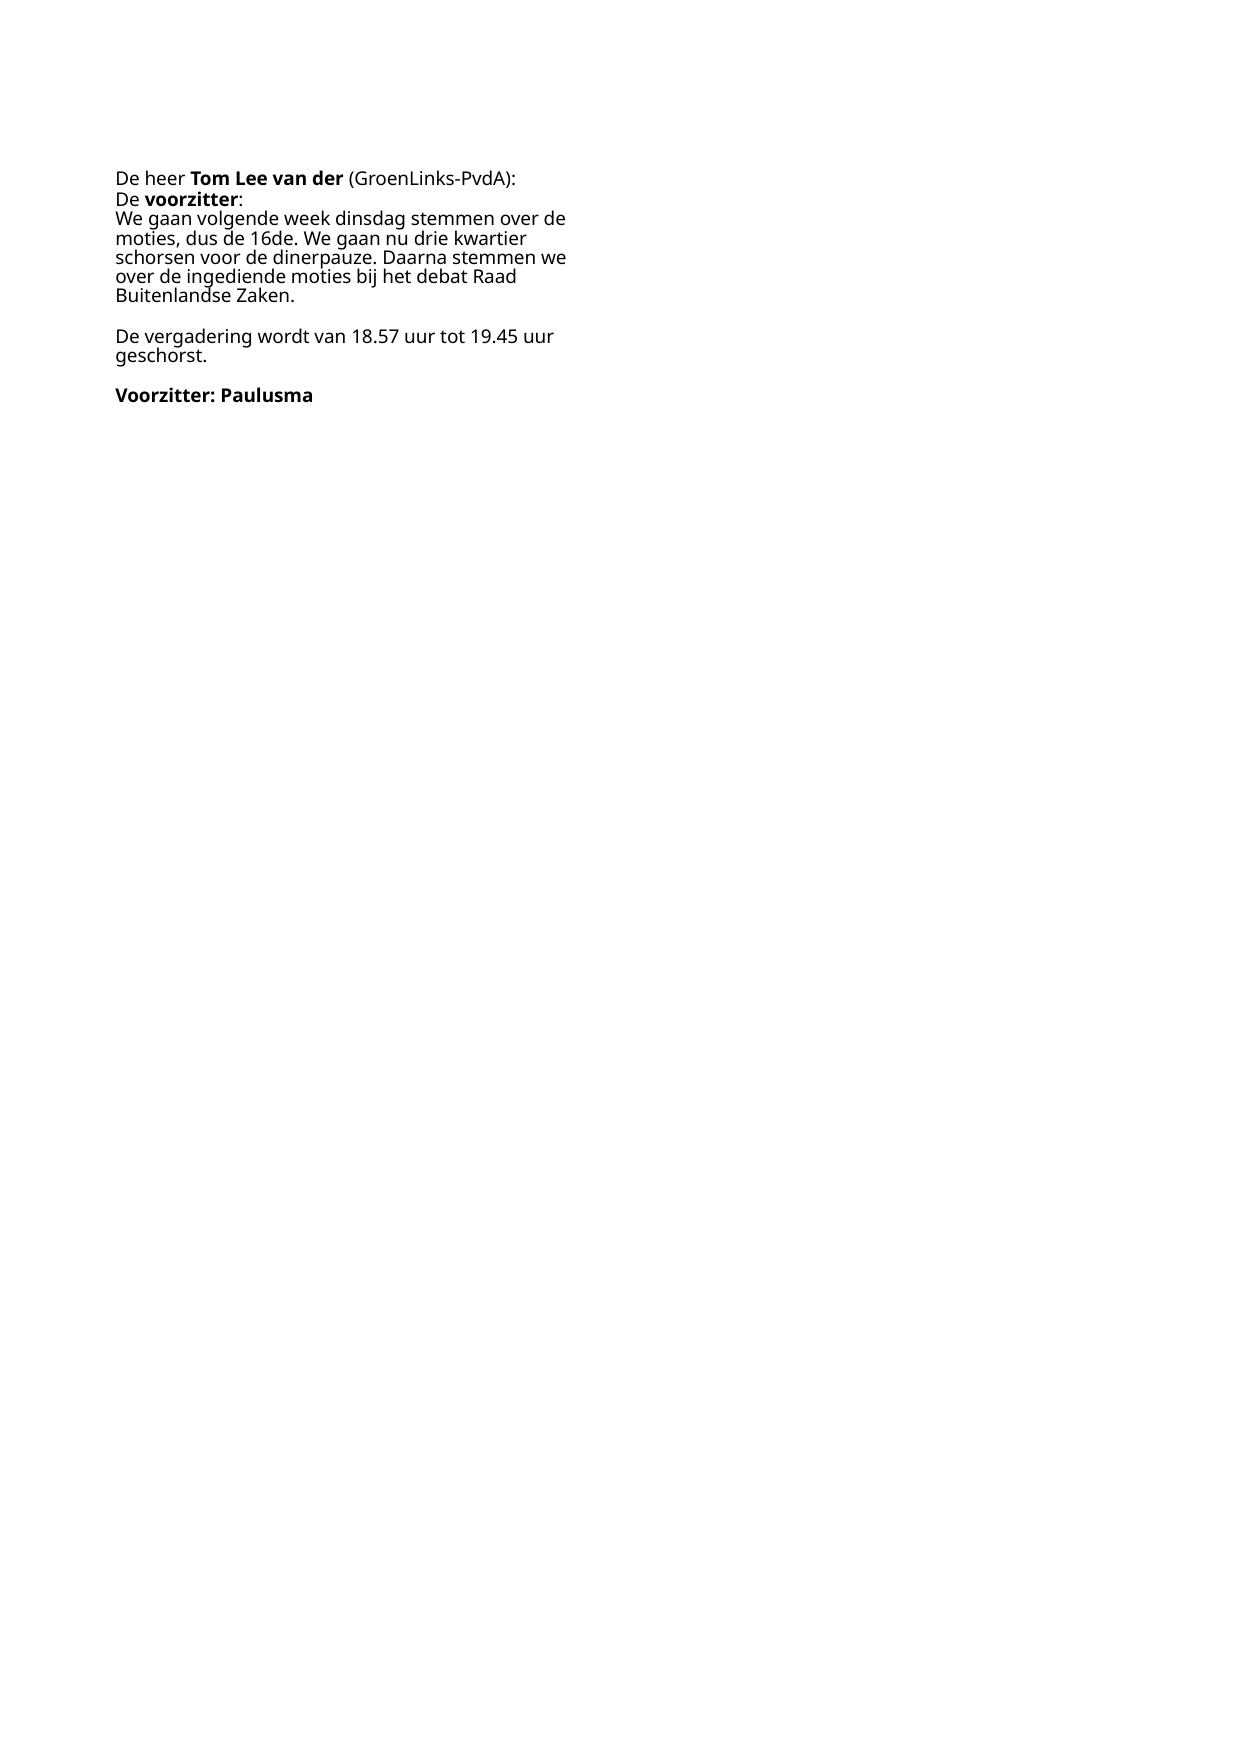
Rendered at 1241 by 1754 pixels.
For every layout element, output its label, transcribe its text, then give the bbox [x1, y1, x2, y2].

text We gaan volgende week dinsdag stemmen over de moties, dus de 16de. We gaan nu drie kwartier schorsen voor de dinerpauze. Daarna stemmen we over de ingediende moties bij het debat Raad Buitenlandse Zaken. [115, 210, 605, 307]
text Voorzitter: Paulusma [115, 387, 605, 406]
text De heer Tom Lee van der (GroenLinks-PvdA): [115, 165, 605, 191]
text De voorzitter: [115, 191, 605, 210]
text De vergadering wordt van 18.57 uur tot 19.45 uur geschorst. [115, 328, 605, 366]
